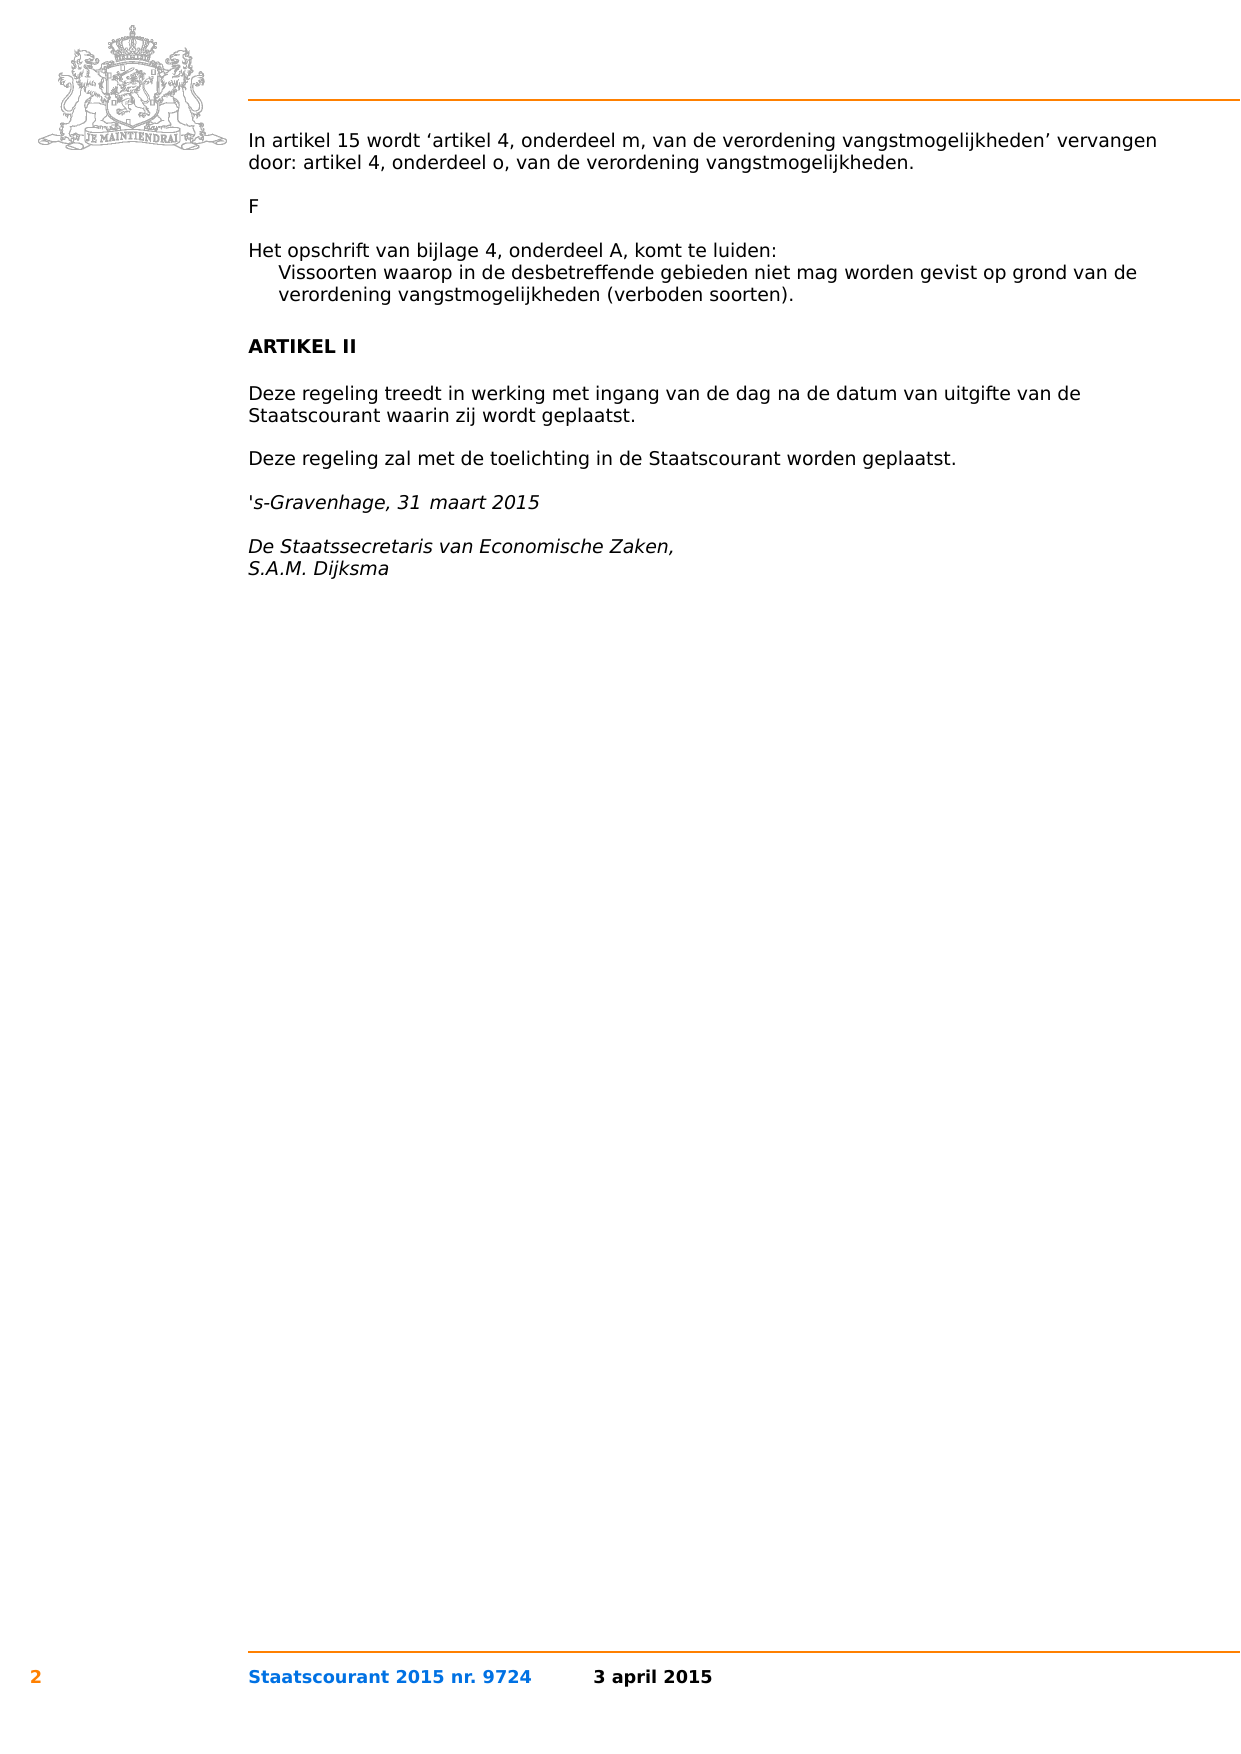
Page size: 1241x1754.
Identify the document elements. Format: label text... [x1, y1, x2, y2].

text Deze regeling zal met de toelichting in de Staatscourant worden geplaatst. [248, 448, 1163, 470]
subtitle ARTIKEL II [248, 336, 1163, 357]
text Deze regeling treedt in werking met ingang van de dag na de datum van uitgifte van de Staatscourant waarin zij wordt geplaatst. [248, 382, 1163, 426]
text 's-Gravenhage, 31 maart 2015 [248, 492, 1163, 514]
text F [248, 196, 1163, 218]
text Het opschrift van bijlage 4, onderdeel A, komt te luiden: [248, 239, 1163, 262]
picture [38, 25, 227, 150]
text In artikel 15 wordt ‘artikel 4, onderdeel m, van de verordening vangstmogelijkheden’ vervangen door: artikel 4, onderdeel o, van de verordening vangstmogelijkheden. [248, 130, 1163, 174]
text De Staatssecretaris van Economische Zaken, S.A.M. Dijksma [248, 536, 1163, 580]
text Vissoorten waarop in de desbetreffende gebieden niet mag worden gevist op grond van de verordening vangstmogelijkheden (verboden soorten). [278, 262, 1163, 306]
